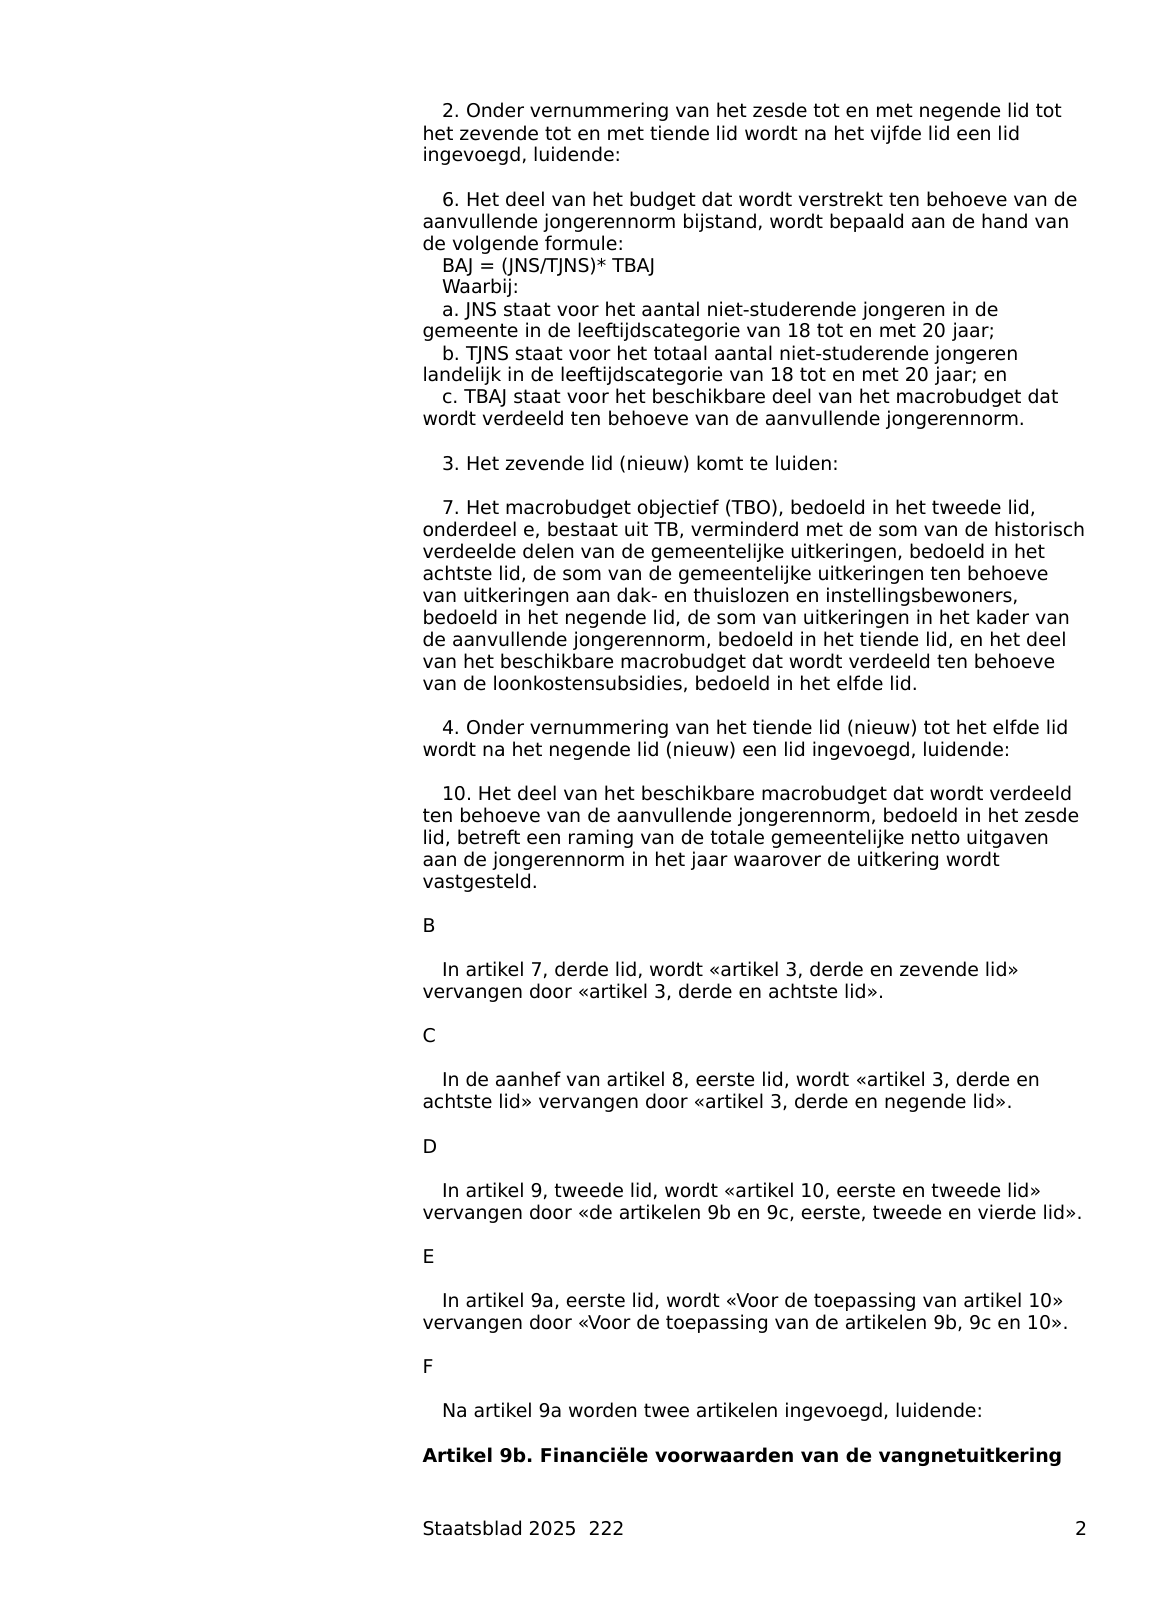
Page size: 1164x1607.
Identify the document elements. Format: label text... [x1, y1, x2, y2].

text BAJ = (JNS/TJNS)* TBAJ [422, 254, 1087, 276]
text 10. Het deel van het beschikbare macrobudget dat wordt verdeeld ten behoeve van de aanvullende jongerennorm, bedoeld in het zesde lid, betreft een raming van de totale gemeentelijke netto uitgaven aan de jongerennorm in het jaar waarover de uitkering wordt vastgesteld. [422, 783, 1087, 893]
text b. TJNS staat voor het totaal aantal niet-studerende jongeren landelijk in de leeftijdscategorie van 18 tot en met 20 jaar; en [422, 342, 1087, 386]
text In de aanhef van artikel 8, eerste lid, wordt «artikel 3, derde en achtste lid» vervangen door «artikel 3, derde en negende lid». [422, 1069, 1087, 1113]
text In artikel 9a, eerste lid, wordt «Voor de toepassing van artikel 10» vervangen door «Voor de toepassing van de artikelen 9b, 9c en 10». [422, 1290, 1087, 1334]
text 6. Het deel van het budget dat wordt verstrekt ten behoeve van de aanvullende jongerennorm bijstand, wordt bepaald aan de hand van de volgende formule: [422, 188, 1087, 254]
text Waarbij: [422, 276, 1087, 298]
text In artikel 7, derde lid, wordt «artikel 3, derde en zevende lid» vervangen door «artikel 3, derde en achtste lid». [422, 959, 1087, 1003]
text E [422, 1246, 1087, 1268]
text F [422, 1356, 1087, 1378]
text Na artikel 9a worden twee artikelen ingevoegd, luidende: [422, 1400, 1087, 1422]
text B [422, 915, 1087, 937]
subtitle Artikel 9b. Financiële voorwaarden van de vangnetuitkering [422, 1444, 1087, 1466]
text C [422, 1025, 1087, 1047]
text In artikel 9, tweede lid, wordt «artikel 10, eerste en tweede lid» vervangen door «de artikelen 9b en 9c, eerste, tweede en vierde lid». [422, 1180, 1087, 1224]
text c. TBAJ staat voor het beschikbare deel van het macrobudget dat wordt verdeeld ten behoeve van de aanvullende jongerennorm. [422, 386, 1087, 430]
text 4. Onder vernummering van het tiende lid (nieuw) tot het elfde lid wordt na het negende lid (nieuw) een lid ingevoegd, luidende: [422, 717, 1087, 761]
text D [422, 1136, 1087, 1157]
text 2. Onder vernummering van het zesde tot en met negende lid tot het zevende tot en met tiende lid wordt na het vijfde lid een lid ingevoegd, luidende: [422, 100, 1087, 166]
text 7. Het macrobudget objectief (TBO), bedoeld in het tweede lid, onderdeel e, bestaat uit TB, verminderd met de som van de historisch verdeelde delen van de gemeentelijke uitkeringen, bedoeld in het achtste lid, de som van de gemeentelijke uitkeringen ten behoeve van uitkeringen aan dak- en thuislozen en instellingsbewoners, bedoeld in het negende lid, de som van uitkeringen in het kader van de aanvullende jongerennorm, bedoeld in het tiende lid, en het deel van het beschikbare macrobudget dat wordt verdeeld ten behoeve van de loonkostensubsidies, bedoeld in het elfde lid. [422, 497, 1087, 694]
text 3. Het zevende lid (nieuw) komt te luiden: [422, 452, 1087, 474]
text a. JNS staat voor het aantal niet-studerende jongeren in de gemeente in de leeftijdscategorie van 18 tot en met 20 jaar; [422, 298, 1087, 342]
